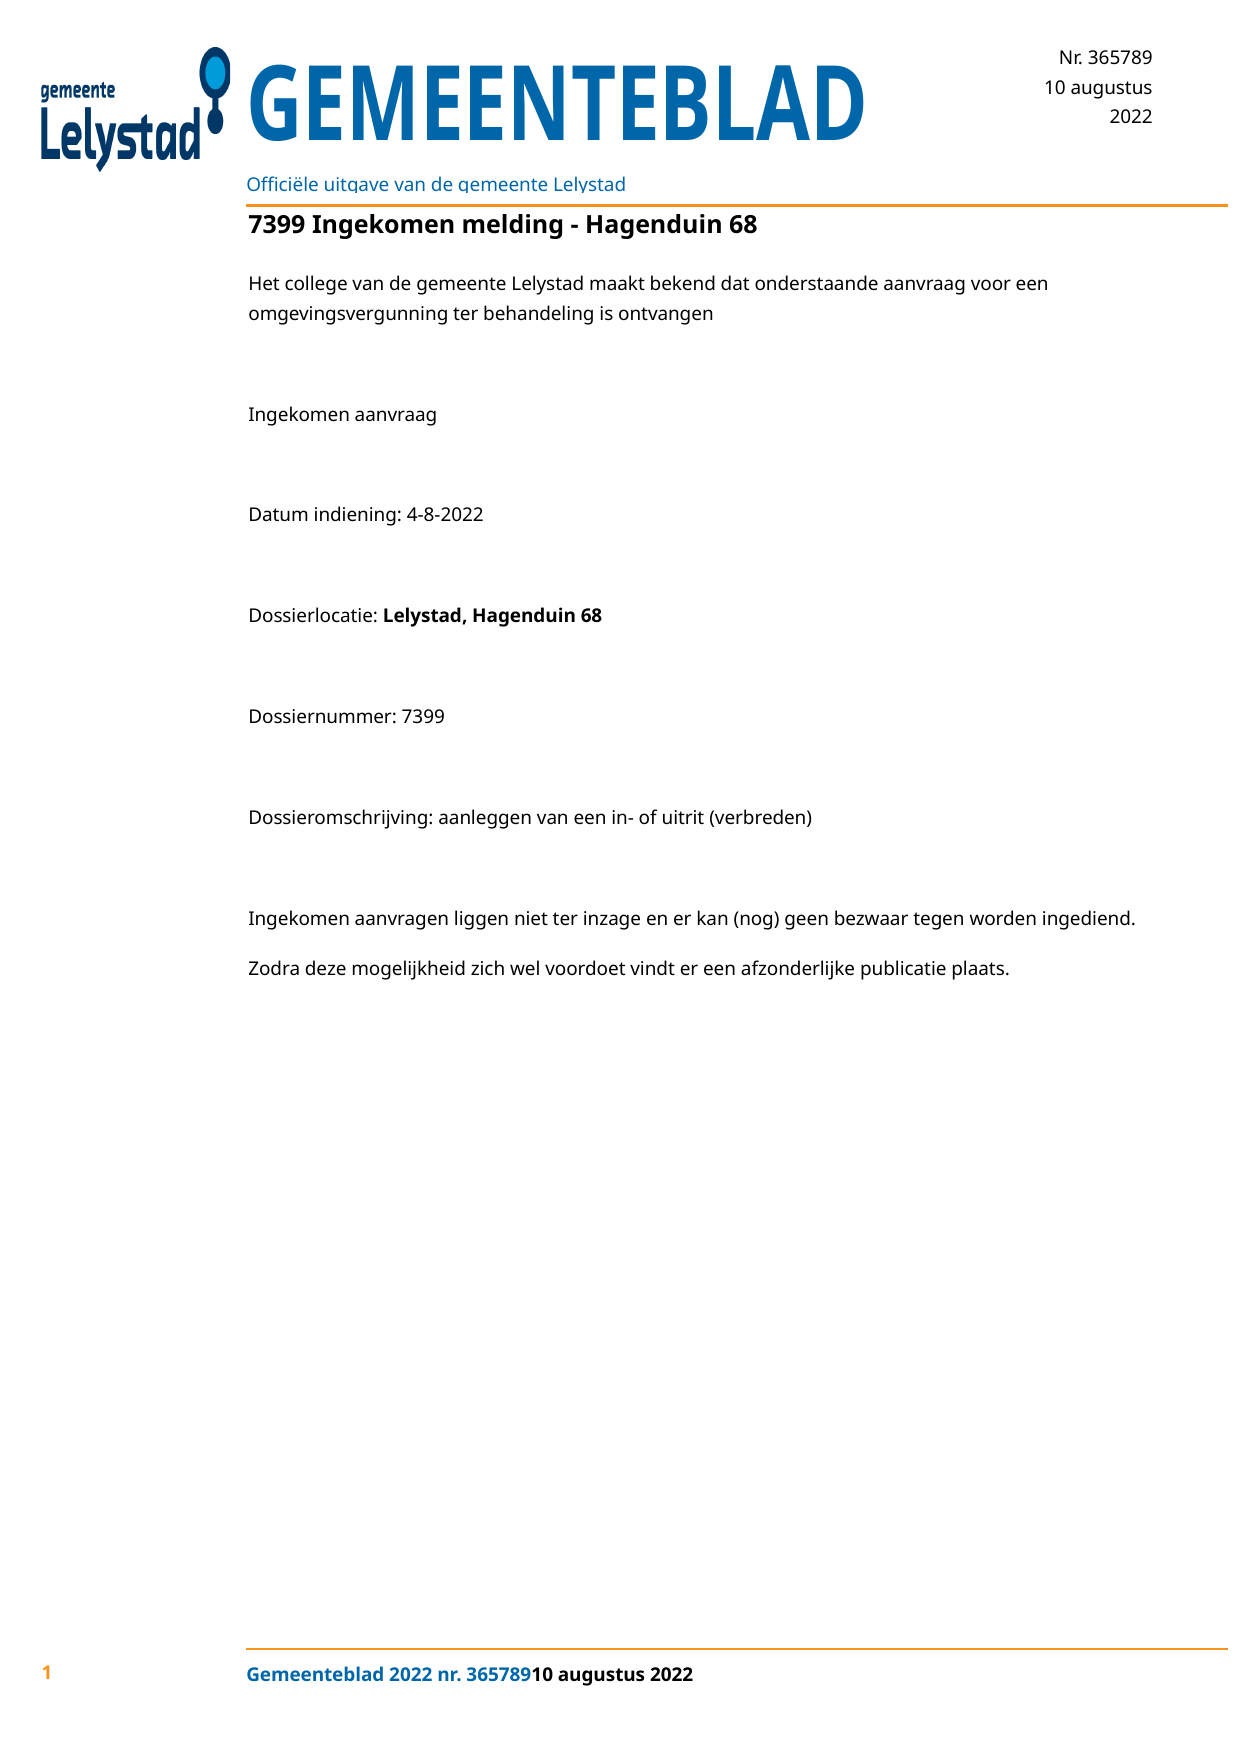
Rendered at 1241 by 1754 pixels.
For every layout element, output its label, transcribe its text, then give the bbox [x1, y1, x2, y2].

text Dossierlocatie: Lelystad, Hagenduin 68 [248, 602, 1152, 628]
picture [41, 47, 231, 172]
text Dossieromschrijving: aanleggen van een in- of uitrit (verbreden) [248, 804, 1152, 830]
text 7399 Ingekomen melding - Hagenduin 68 [248, 207, 1152, 241]
text Datum indiening: 4-8-2022 [248, 502, 1152, 527]
text Dossiernummer: 7399 [248, 703, 1152, 729]
text Het college van de gemeente Lelystad maakt bekend dat onderstaande aanvraag voor een omgevingsvergunning ter behandeling is ontvangen [248, 270, 1152, 326]
text Ingekomen aanvraag [248, 401, 1152, 426]
text Zodra deze mogelijkheid zich wel voordoet vindt er een afzonderlijke publicatie plaats. [248, 955, 1152, 981]
text Ingekomen aanvragen liggen niet ter inzage en er kan (nog) geen bezwaar tegen worden ingediend. [248, 905, 1152, 931]
